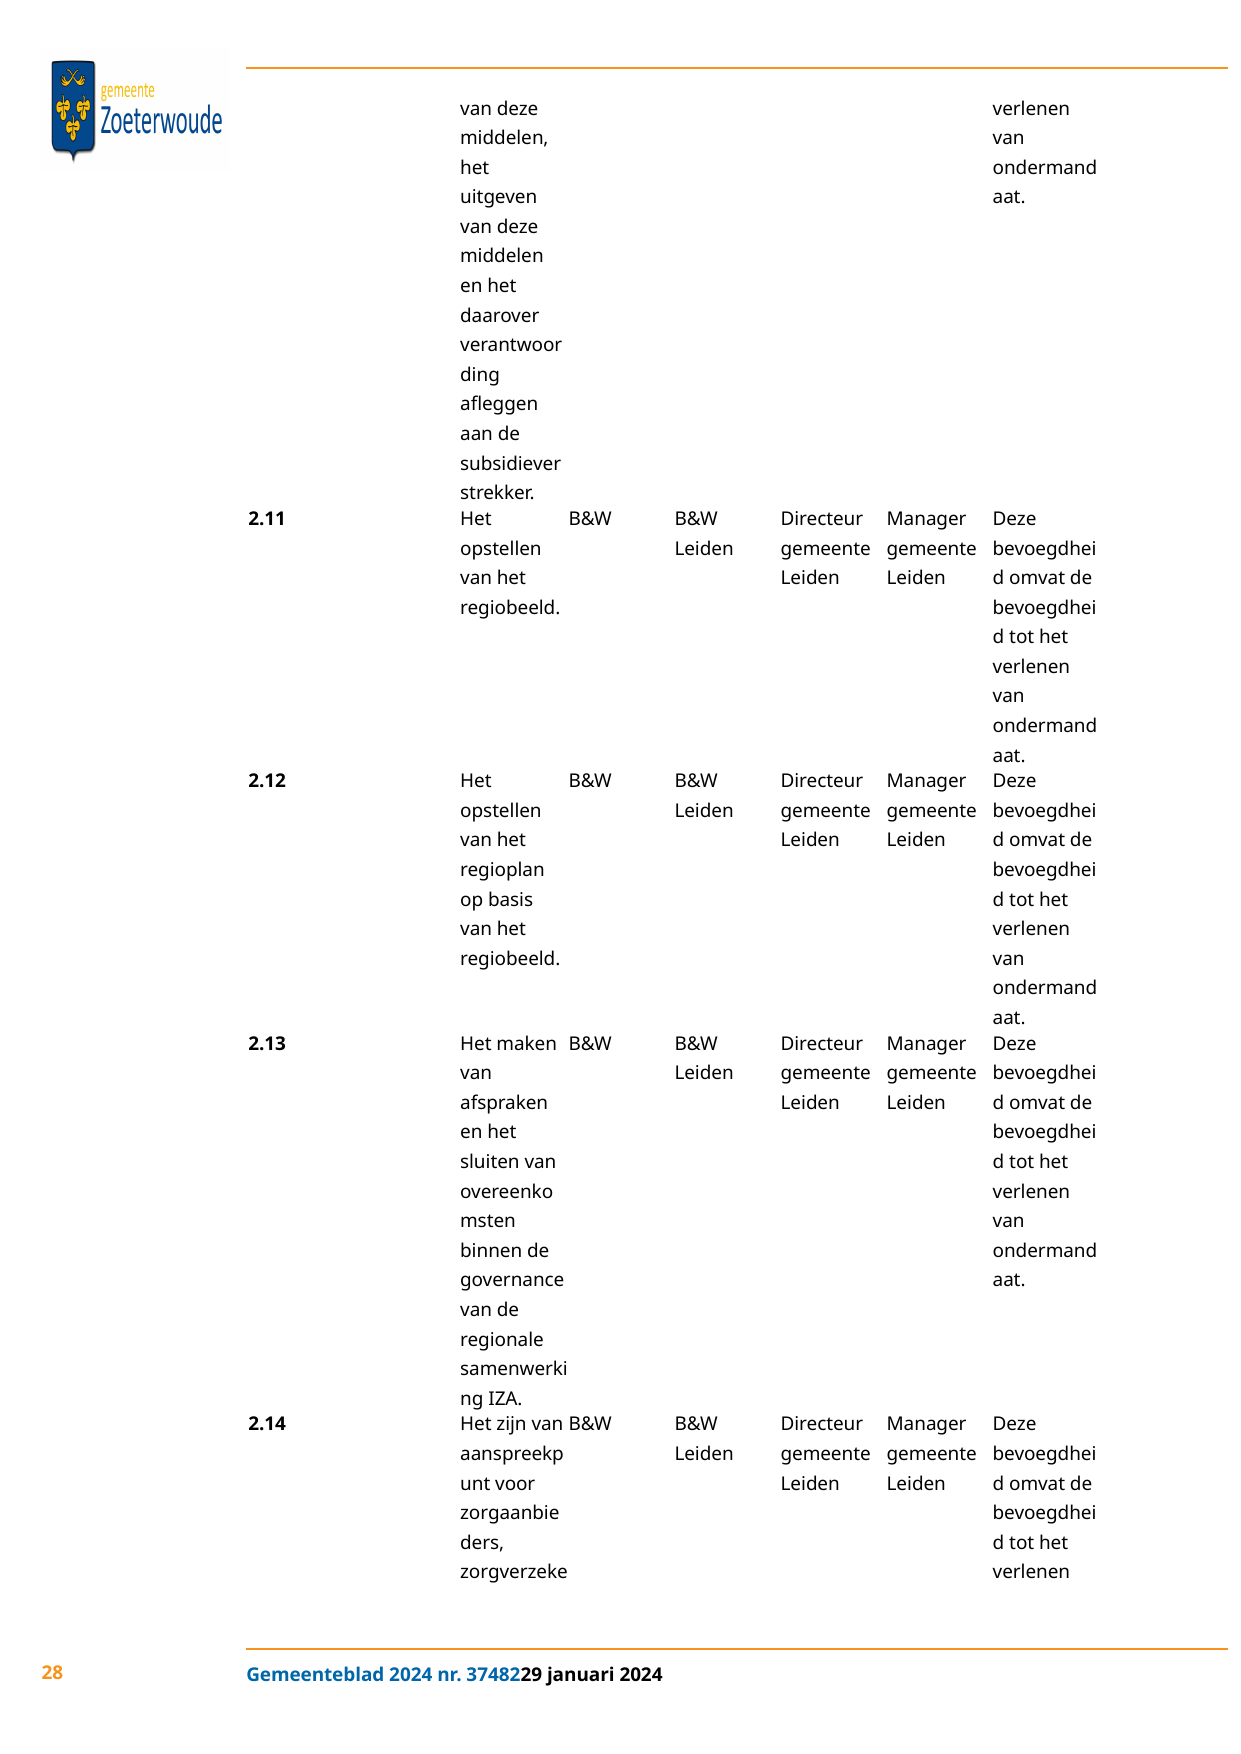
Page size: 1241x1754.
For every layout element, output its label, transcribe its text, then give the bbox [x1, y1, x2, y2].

table_cell Het maken van afspraken en het sluiten van overeenkomsten binnen de governance van de regionale samenwerking IZA. [460, 1030, 568, 1411]
table_cell B&W Leiden [674, 768, 780, 1030]
table_cell verlenen van ondermandaat. [993, 95, 1098, 505]
table_cell Manager gemeente Leiden [886, 505, 992, 767]
table_cell [248, 95, 354, 505]
table_cell Deze bevoegdheid omvat de bevoegdheid tot het verlenen [993, 1411, 1098, 1584]
table_cell Het opstellen van het regiobeeld. [460, 505, 568, 767]
table_cell [674, 95, 780, 505]
table_cell [568, 95, 674, 505]
table_cell Manager gemeente Leiden [886, 1411, 992, 1584]
table_cell 2.11 [248, 505, 354, 767]
table_cell B&W [568, 1030, 674, 1411]
table_cell Het zijn van aanspreekpunt voor zorgaanbieders, zorgverzeke [460, 1411, 568, 1584]
table_cell [354, 1030, 460, 1411]
picture [41, 47, 231, 172]
table_cell Manager gemeente Leiden [886, 1030, 992, 1411]
table_cell [354, 505, 460, 767]
table_cell Manager gemeente Leiden [886, 768, 992, 1030]
table_cell 2.13 [248, 1030, 354, 1411]
table_cell Deze bevoegdheid omvat de bevoegdheid tot het verlenen van ondermandaat. [993, 1030, 1098, 1411]
table_cell van deze middelen, het uitgeven van deze middelen en het daarover verantwoording afleggen aan de subsidieverstrekker. [460, 95, 568, 505]
table_cell B&W Leiden [674, 1411, 780, 1584]
table_cell 2.12 [248, 768, 354, 1030]
table_cell B&W [568, 505, 674, 767]
table_cell Directeur gemeente Leiden [780, 1030, 886, 1411]
table_cell [354, 768, 460, 1030]
table_cell B&W [568, 1411, 674, 1584]
table_cell 2.14 [248, 1411, 354, 1584]
table_cell Deze bevoegdheid omvat de bevoegdheid tot het verlenen van ondermandaat. [993, 505, 1098, 767]
table_cell B&W Leiden [674, 505, 780, 767]
table_cell Deze bevoegdheid omvat de bevoegdheid tot het verlenen van ondermandaat. [993, 768, 1098, 1030]
table_cell [780, 95, 886, 505]
table_cell Directeur gemeente Leiden [780, 1411, 886, 1584]
table_cell B&W [568, 768, 674, 1030]
table_cell Directeur gemeente Leiden [780, 768, 886, 1030]
table_cell Directeur gemeente Leiden [780, 505, 886, 767]
table_cell Het opstellen van het regioplan op basis van het regiobeeld. [460, 768, 568, 1030]
table_cell [354, 1411, 460, 1584]
table_cell B&W Leiden [674, 1030, 780, 1411]
table_cell [354, 95, 460, 505]
table_cell [886, 95, 992, 505]
